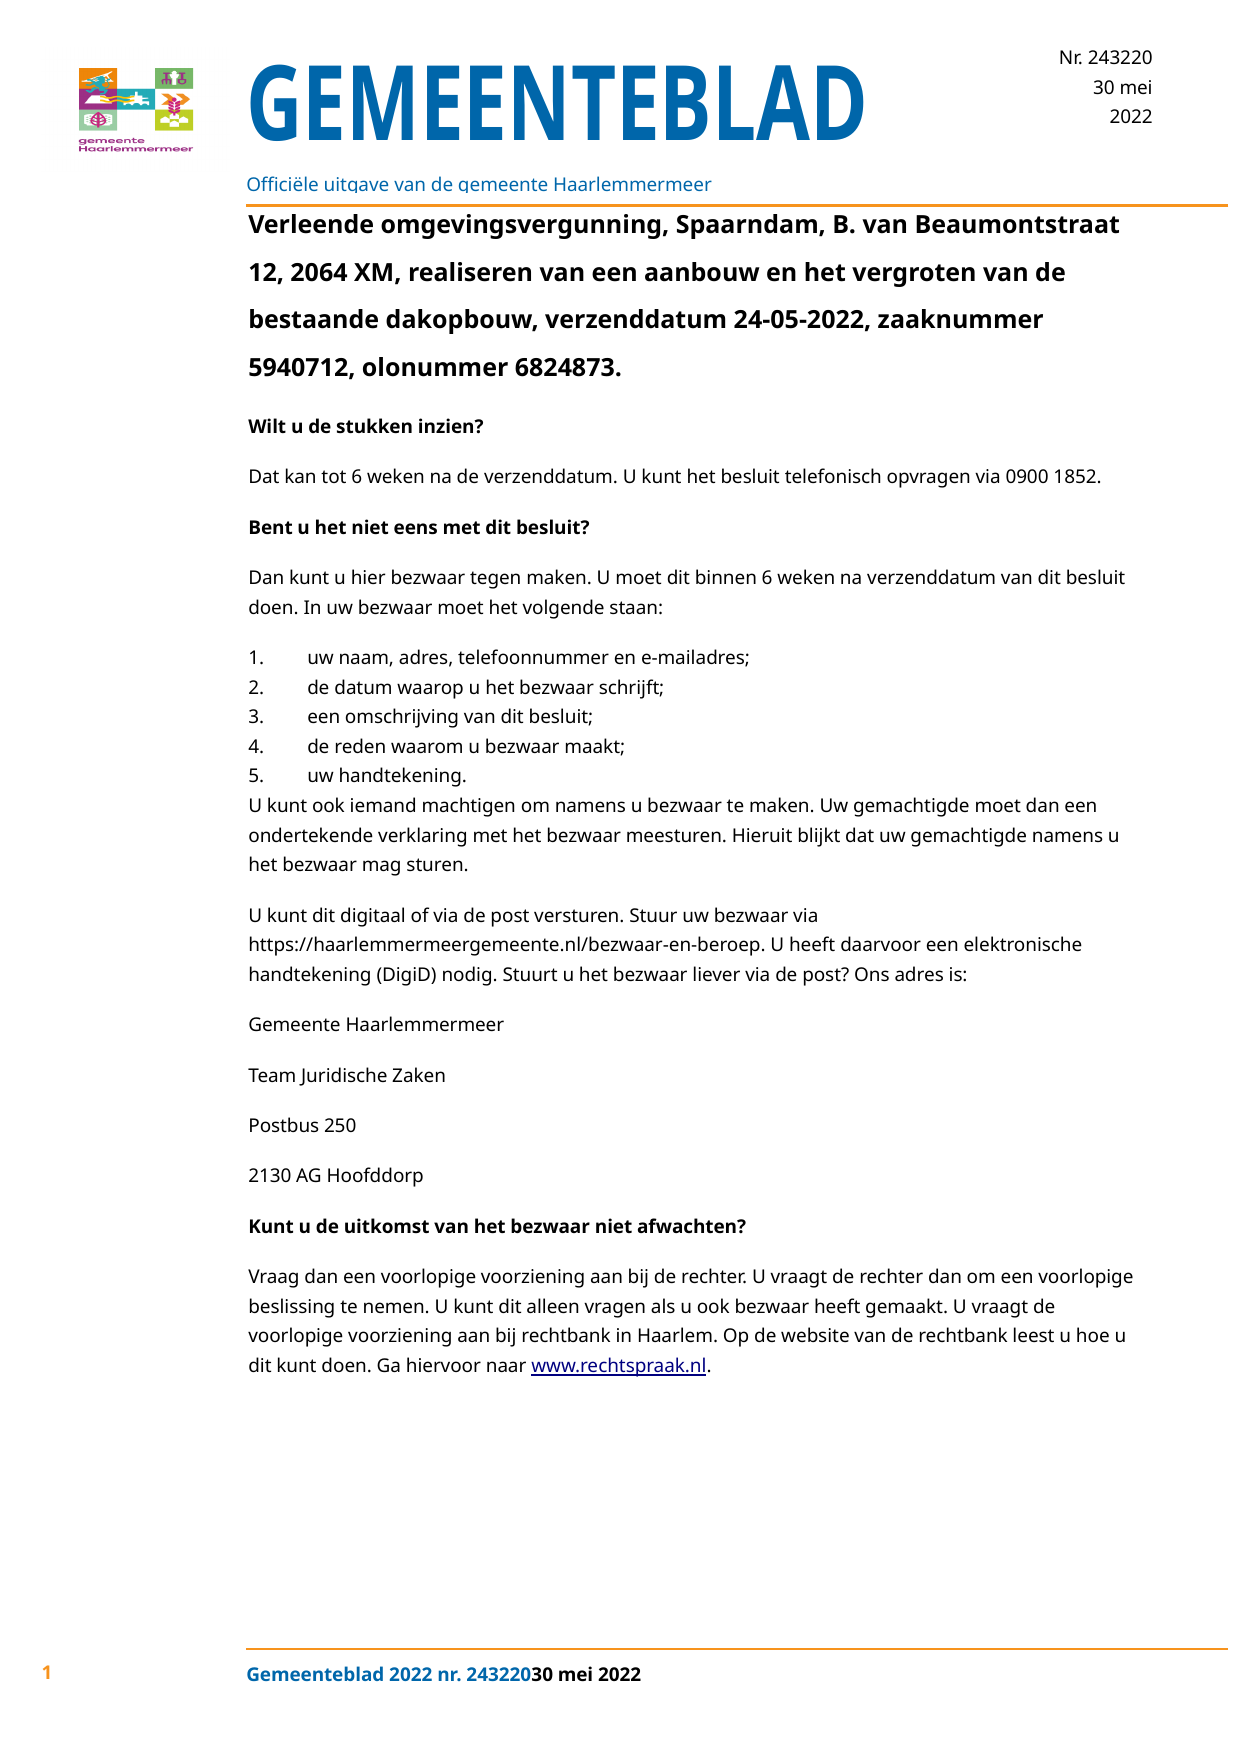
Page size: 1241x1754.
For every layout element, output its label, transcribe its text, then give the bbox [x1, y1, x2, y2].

text 2130 AG Hoofddorp [248, 1163, 1152, 1188]
list de datum waarop u het bezwaar schrijft; [248, 674, 1152, 700]
text Bent u het niet eens met dit besluit? [248, 514, 1152, 540]
text Kunt u de uitkomst van het bezwaar niet afwachten? [248, 1213, 1152, 1239]
text Vraag dan een voorlopige voorziening aan bij de rechter. U vraagt de rechter dan om een voorlopige beslissing te nemen. U kunt dit alleen vragen als u ook bezwaar heeft gemaakt. U vraagt de voorlopige voorziening aan bij rechtbank in Haarlem. Op de website van de rechtbank leest u hoe u dit kunt doen. Ga hiervoor naar www.rechtspraak.nl. [248, 1263, 1152, 1378]
text U kunt ook iemand machtigen om namens u bezwaar te maken. Uw gemachtigde moet dan een ondertekende verklaring met het bezwaar meesturen. Hieruit blijkt dat uw gemachtigde namens u het bezwaar mag sturen. [248, 792, 1152, 877]
text U kunt dit digitaal of via de post versturen. Stuur uw bezwaar via https://haarlemmermeergemeente.nl/bezwaar-en-beroep. U heeft daarvoor een elektronische handtekening (DigiD) nodig. Stuurt u het bezwaar liever via de post? Ons adres is: [248, 902, 1152, 987]
list de reden waarom u bezwaar maakt; [248, 733, 1152, 759]
text Postbus 250 [248, 1112, 1152, 1138]
text Dan kunt u hier bezwaar tegen maken. U moet dit binnen 6 weken na verzenddatum van dit besluit doen. In uw bezwaar moet het volgende staan: [248, 564, 1152, 620]
list uw handtekening. [248, 763, 1152, 788]
text Dat kan tot 6 weken na de verzenddatum. U kunt het besluit telefonisch opvragen via 0900 1852. [248, 463, 1152, 489]
text Gemeente Haarlemmermeer [248, 1011, 1152, 1037]
list uw naam, adres, telefoonnummer en e-mailadres; [248, 644, 1152, 670]
picture [41, 47, 231, 172]
text Verleende omgevingsvergunning, Spaarndam, B. van Beaumontstraat 12, 2064 XM, realiseren van een aanbouw en het vergroten van de bestaande dakopbouw, verzenddatum 24-05-2022, zaaknummer 5940712, olonummer 6824873. [248, 207, 1152, 384]
text Wilt u de stukken inzien? [248, 413, 1152, 439]
list een omschrijving van dit besluit; [248, 703, 1152, 729]
text Team Juridische Zaken [248, 1062, 1152, 1088]
